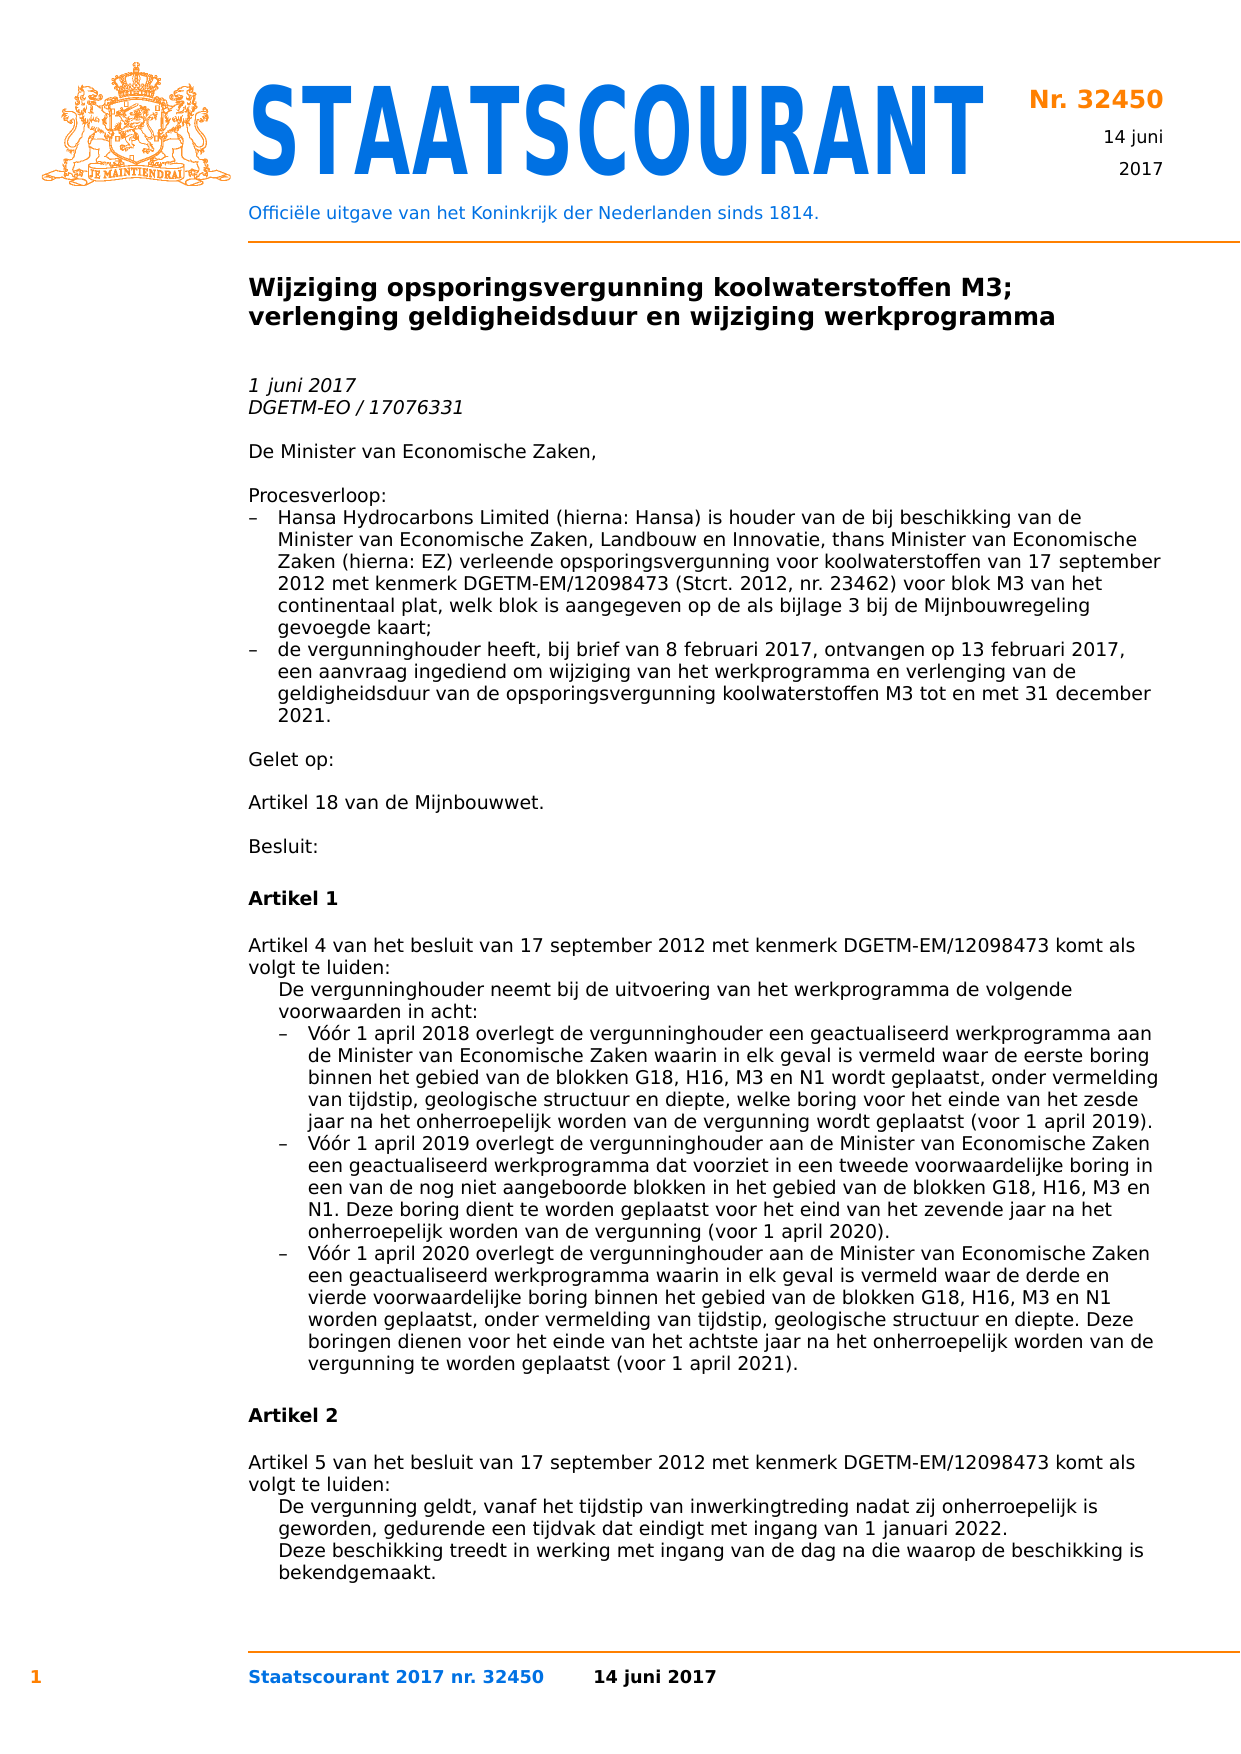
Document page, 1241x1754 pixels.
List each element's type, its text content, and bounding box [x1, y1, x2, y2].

table_cell Officiële uitgave van het Koninkrijk der Nederlanden sinds 1814. [248, 203, 1240, 241]
picture [41, 62, 231, 186]
table_cell 2017 [998, 153, 1240, 203]
text – Vóór 1 april 2020 overlegt de vergunninghouder aan de Minister van Economische Zaken een geactualiseerd werkprogramma waarin in elk geval is vermeld waar de derde en vierde voorwaardelijke boring binnen het gebied van de blokken G18, H16, M3 en N1 worden geplaatst, onder vermelding van tijdstip, geologische structuur en diepte. Deze boringen dienen voor het einde van het achtste jaar na het onherroepelijk worden van de vergunning te worden geplaatst (voor 1 april 2021). [278, 1243, 1163, 1375]
text De vergunning geldt, vanaf het tijdstip van inwerkingtreding nadat zij onherroepelijk is geworden, gedurende een tijdvak dat eindigt met ingang van 1 januari 2022. [278, 1496, 1163, 1539]
text Procesverloop: [248, 485, 1163, 507]
subtitle Artikel 2 [248, 1405, 1163, 1427]
table_header STAATSCOURANT [248, 62, 998, 203]
text Besluit: [248, 836, 1163, 858]
text Artikel 4 van het besluit van 17 september 2012 met kenmerk DGETM-EM/12098473 komt als volgt te luiden: [248, 935, 1163, 979]
text Artikel 18 van de Mijnbouwwet. [248, 792, 1163, 814]
table_header [25, 62, 248, 241]
text De Minister van Economische Zaken, [248, 441, 1163, 463]
subtitle Artikel 1 [248, 888, 1163, 910]
text – Vóór 1 april 2019 overlegt de vergunninghouder aan de Minister van Economische Zaken een geactualiseerd werkprogramma dat voorziet in een tweede voorwaardelijke boring in een van de nog niet aangeboorde blokken in het gebied van de blokken G18, H16, M3 en N1. Deze boring dient te worden geplaatst voor het eind van het zevende jaar na het onherroepelijk worden van de vergunning (voor 1 april 2020). [278, 1133, 1163, 1243]
text – de vergunninghouder heeft, bij brief van 8 februari 2017, ontvangen op 13 februari 2017, een aanvraag ingediend om wijziging van het werkprogramma en verlenging van de geldigheidsduur van de opsporingsvergunning koolwaterstoffen M3 tot en met 31 december 2021. [248, 639, 1163, 727]
subtitle Wijziging opsporingsvergunning koolwaterstoffen M3; verlenging geldigheidsduur en wijziging werkprogramma [248, 273, 1163, 331]
text DGETM-EO / 17076331 [248, 397, 1163, 419]
text De vergunninghouder neemt bij de uitvoering van het werkprogramma de volgende voorwaarden in acht: [278, 979, 1163, 1023]
text Gelet op: [248, 748, 1163, 770]
table_header Nr. 32450 [998, 62, 1240, 121]
text – Vóór 1 april 2018 overlegt de vergunninghouder een geactualiseerd werkprogramma aan de Minister van Economische Zaken waarin in elk geval is vermeld waar de eerste boring binnen het gebied van de blokken G18, H16, M3 en N1 wordt geplaatst, onder vermelding van tijdstip, geologische structuur en diepte, welke boring voor het einde van het zesde jaar na het onherroepelijk worden van de vergunning wordt geplaatst (voor 1 april 2019). [278, 1023, 1163, 1133]
table_cell 14 juni [998, 121, 1240, 153]
text – Hansa Hydrocarbons Limited (hierna: Hansa) is houder van de bij beschikking van de Minister van Economische Zaken, Landbouw en Innovatie, thans Minister van Economische Zaken (hierna: EZ) verleende opsporingsvergunning voor koolwaterstoffen van 17 september 2012 met kenmerk DGETM-EM/12098473 (Stcrt. 2012, nr. 23462) voor blok M3 van het continentaal plat, welk blok is aangegeven op de als bijlage 3 bij de Mijnbouwregeling gevoegde kaart; [248, 507, 1163, 639]
text Artikel 5 van het besluit van 17 september 2012 met kenmerk DGETM-EM/12098473 komt als volgt te luiden: [248, 1452, 1163, 1496]
text 1 juni 2017 [248, 375, 1163, 397]
text Deze beschikking treedt in werking met ingang van de dag na die waarop de beschikking is bekendgemaakt. [278, 1539, 1163, 1583]
